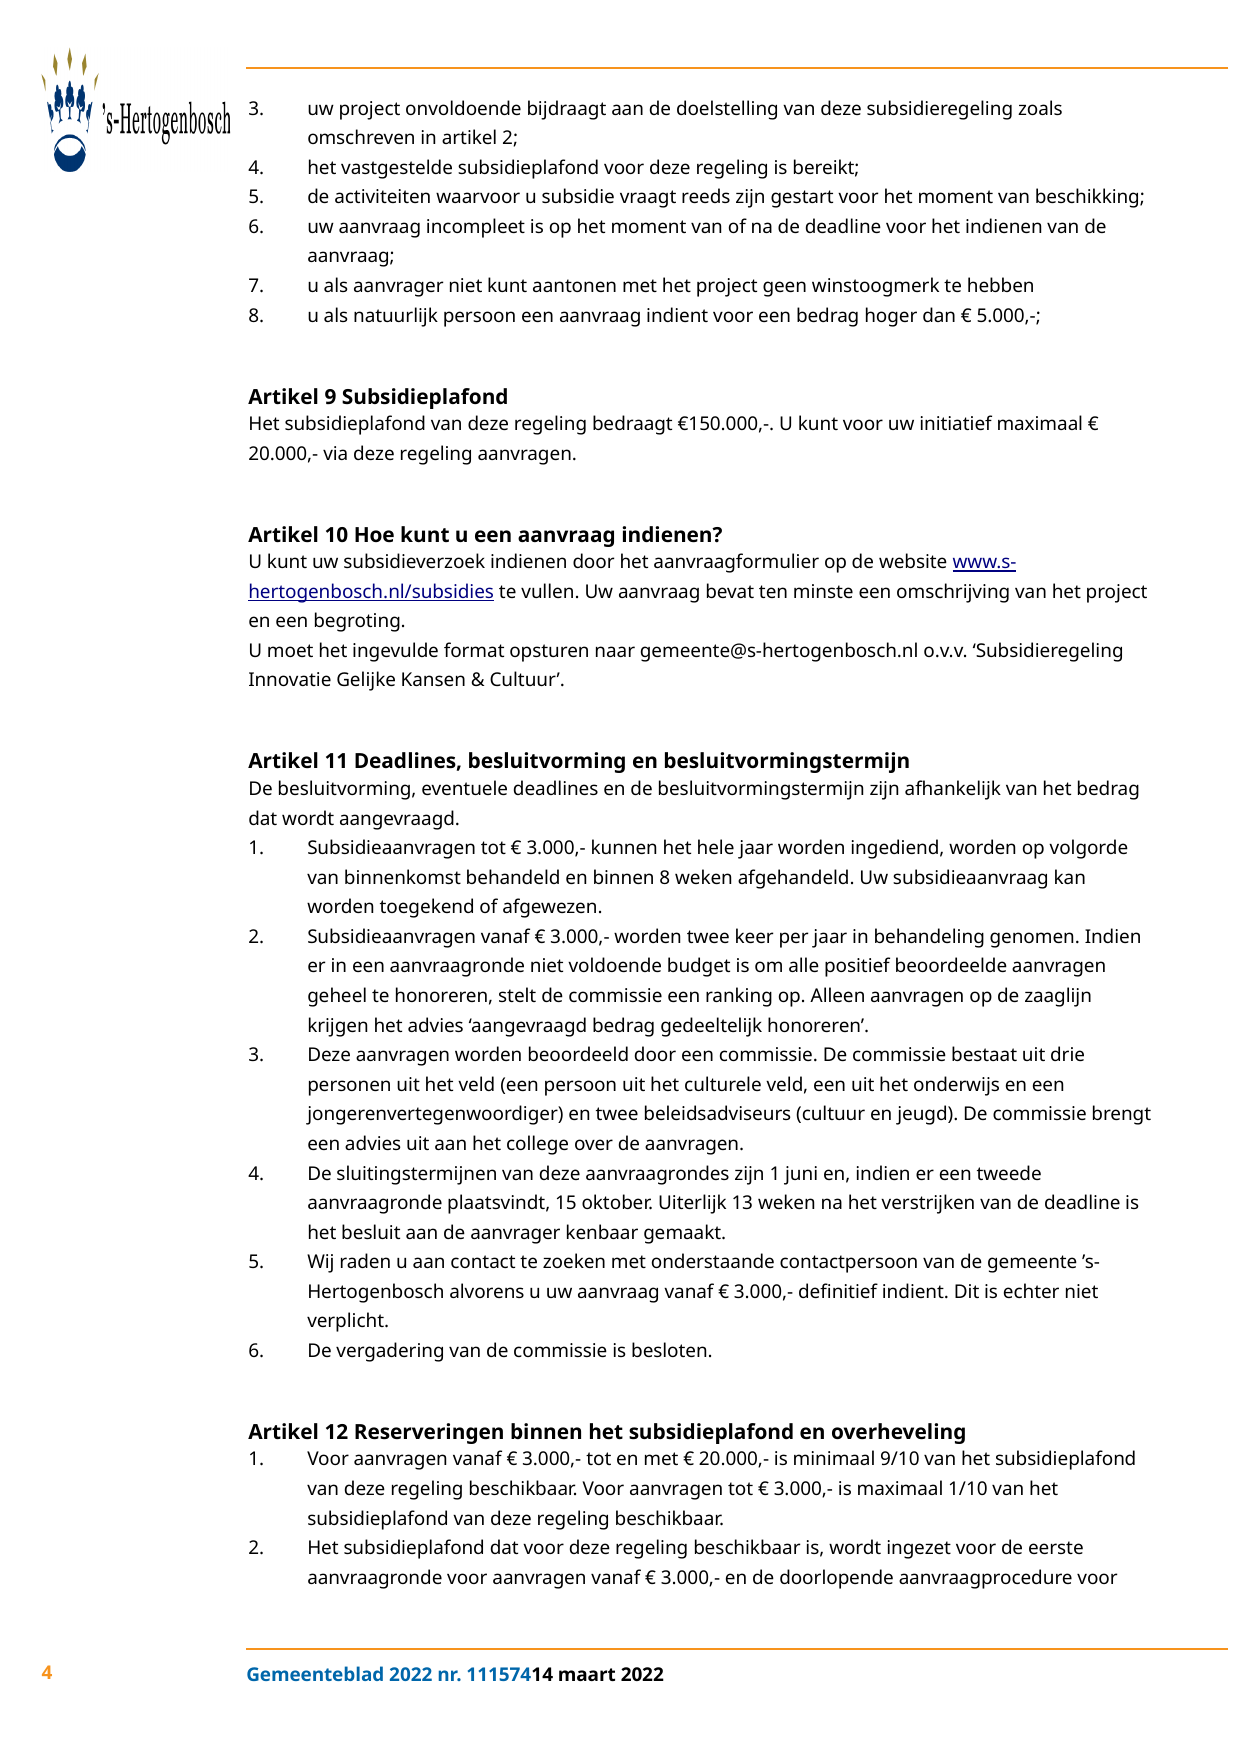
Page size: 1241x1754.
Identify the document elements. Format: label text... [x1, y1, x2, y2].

list Wij raden u aan contact te zoeken met onderstaande contactpersoon van de gemeente ’s-Hertogenbosch alvorens u uw aanvraag vanaf € 3.000,- definitief indient. Dit is echter niet verplicht. [248, 1248, 1152, 1333]
list uw aanvraag incompleet is op het moment van of na de deadline voor het indienen van de aanvraag; [248, 213, 1152, 268]
text De besluitvorming, eventuele deadlines en de besluitvormingstermijn zijn afhankelijk van het bedrag dat wordt aangevraagd. [248, 775, 1152, 830]
text U moet het ingevulde format opsturen naar gemeente@s-hertogenbosch.nl o.v.v. ‘Subsidieregeling Innovatie Gelijke Kansen & Cultuur’. [248, 637, 1152, 692]
list de activiteiten waarvoor u subsidie vraagt reeds zijn gestart voor het moment van beschikking; [248, 183, 1152, 209]
list het vastgestelde subsidieplafond voor deze regeling is bereikt; [248, 154, 1152, 180]
list Subsidieaanvragen vanaf € 3.000,- worden twee keer per jaar in behandeling genomen. Indien er in een aanvraagronde niet voldoende budget is om alle positief beoordeelde aanvragen geheel te honoreren, stelt de commissie een ranking op. Alleen aanvragen op de zaaglijn krijgen het advies ‘aangevraagd bedrag gedeeltelijk honoreren’. [248, 923, 1152, 1037]
list Voor aanvragen vanaf € 3.000,- tot en met € 20.000,- is minimaal 9/10 van het subsidieplafond van deze regeling beschikbaar. Voor aanvragen tot € 3.000,- is maximaal 1/10 van het subsidieplafond van deze regeling beschikbaar. [248, 1446, 1152, 1531]
text Artikel 12 Reserveringen binnen het subsidieplafond en overheveling [248, 1417, 1152, 1446]
list uw project onvoldoende bijdraagt aan de doelstelling van deze subsidieregeling zoals omschreven in artikel 2; [248, 95, 1152, 150]
text Het subsidieplafond van deze regeling bedraagt €150.000,-. U kunt voor uw initiatief maximaal € 20.000,- via deze regeling aanvragen. [248, 410, 1152, 466]
picture [41, 47, 231, 172]
list u als aanvrager niet kunt aantonen met het project geen winstoogmerk te hebben [248, 272, 1152, 298]
text Artikel 10 Hoe kunt u een aanvraag indienen? [248, 520, 1152, 548]
text U kunt uw subsidieverzoek indienen door het aanvraagformulier op de website www.s-hertogenbosch.nl/subsidies te vullen. Uw aanvraag bevat ten minste een omschrijving van het project en een begroting. [248, 548, 1152, 633]
text Artikel 11 Deadlines, besluitvorming en besluitvormingstermijn [248, 747, 1152, 775]
list De vergadering van de commissie is besloten. [248, 1337, 1152, 1363]
text Artikel 9 Subsidieplafond [248, 382, 1152, 410]
list u als natuurlijk persoon een aanvraag indient voor een bedrag hoger dan € 5.000,-; [248, 302, 1152, 328]
list Subsidieaanvragen tot € 3.000,- kunnen het hele jaar worden ingediend, worden op volgorde van binnenkomst behandeld en binnen 8 weken afgehandeld. Uw subsidieaanvraag kan worden toegekend of afgewezen. [248, 834, 1152, 919]
list Het subsidieplafond dat voor deze regeling beschikbaar is, wordt ingezet voor de eerste aanvraagronde voor aanvragen vanaf € 3.000,- en de doorlopende aanvraagprocedure voor [248, 1534, 1152, 1590]
list Deze aanvragen worden beoordeeld door een commissie. De commissie bestaat uit drie personen uit het veld (een persoon uit het culturele veld, een uit het onderwijs en een jongerenvertegenwoordiger) en twee beleidsadviseurs (cultuur en jeugd). De commissie brengt een advies uit aan het college over de aanvragen. [248, 1041, 1152, 1156]
list De sluitingstermijnen van deze aanvraagrondes zijn 1 juni en, indien er een tweede aanvraagronde plaatsvindt, 15 oktober. Uiterlijk 13 weken na het verstrijken van de deadline is het besluit aan de aanvrager kenbaar gemaakt. [248, 1160, 1152, 1244]
